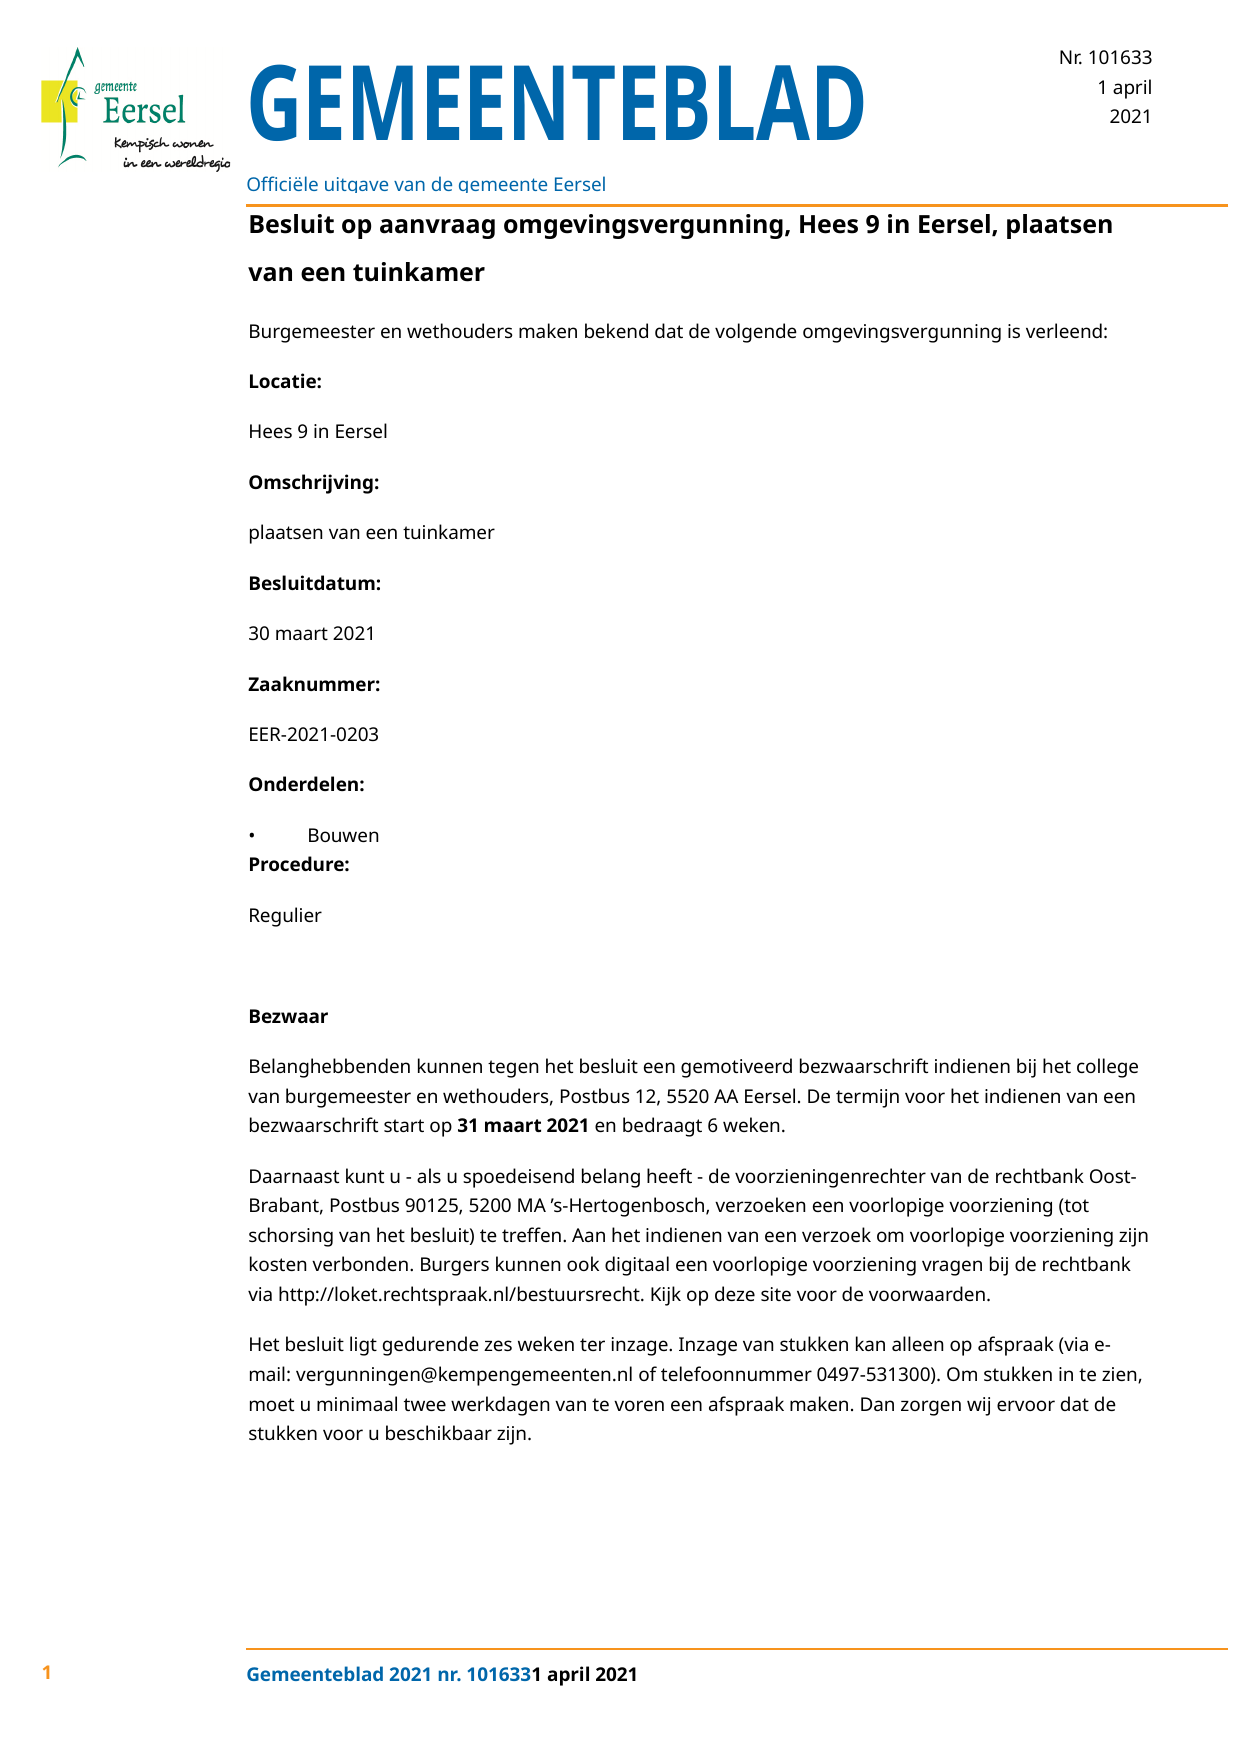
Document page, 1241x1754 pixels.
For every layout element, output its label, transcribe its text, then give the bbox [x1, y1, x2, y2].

text plaatsen van een tuinkamer [248, 519, 1152, 545]
text Bezwaar [248, 1003, 1152, 1029]
picture [41, 47, 231, 172]
text Regulier [248, 902, 1152, 928]
text Besluitdatum: [248, 570, 1152, 596]
text Omschrijving: [248, 469, 1152, 495]
list Bouwen [248, 822, 1152, 848]
text Belanghebbenden kunnen tegen het besluit een gemotiveerd bezwaarschrift indienen bij het college van burgemeester en wethouders, Postbus 12, 5520 AA Eersel. De termijn voor het indienen van een bezwaarschrift start op 31 maart 2021 en bedraagt 6 weken. [248, 1053, 1152, 1138]
text Locatie: [248, 368, 1152, 394]
text Daarnaast kunt u - als u spoedeisend belang heeft - de voorzieningenrechter van de rechtbank Oost-Brabant, Postbus 90125, 5200 MA ’s-Hertogenbosch, verzoeken een voorlopige voorziening (tot schorsing van het besluit) te treffen. Aan het indienen van een verzoek om voorlopige voorziening zijn kosten verbonden. Burgers kunnen ook digitaal een voorlopige voorziening vragen bij de rechtbank via http://loket.rechtspraak.nl/bestuursrecht. Kijk op deze site voor de voorwaarden. [248, 1163, 1152, 1307]
text Hees 9 in Eersel [248, 419, 1152, 444]
text 30 maart 2021 [248, 620, 1152, 646]
text Besluit op aanvraag omgevingsvergunning, Hees 9 in Eersel, plaatsen van een tuinkamer [248, 207, 1152, 288]
text Procedure: [248, 852, 1152, 877]
text Onderdelen: [248, 772, 1152, 797]
text Het besluit ligt gedurende zes weken ter inzage. Inzage van stukken kan alleen op afspraak (via e-mail: vergunningen@kempengemeenten.nl of telefoonnummer 0497-531300). Om stukken in te zien, moet u minimaal twee werkdagen van te voren een afspraak maken. Dan zorgen wij ervoor dat de stukken voor u beschikbaar zijn. [248, 1332, 1152, 1446]
text Burgemeester en wethouders maken bekend dat de volgende omgevingsvergunning is verleend: [248, 318, 1152, 344]
text EER-2021-0203 [248, 721, 1152, 747]
text Zaaknummer: [248, 671, 1152, 697]
